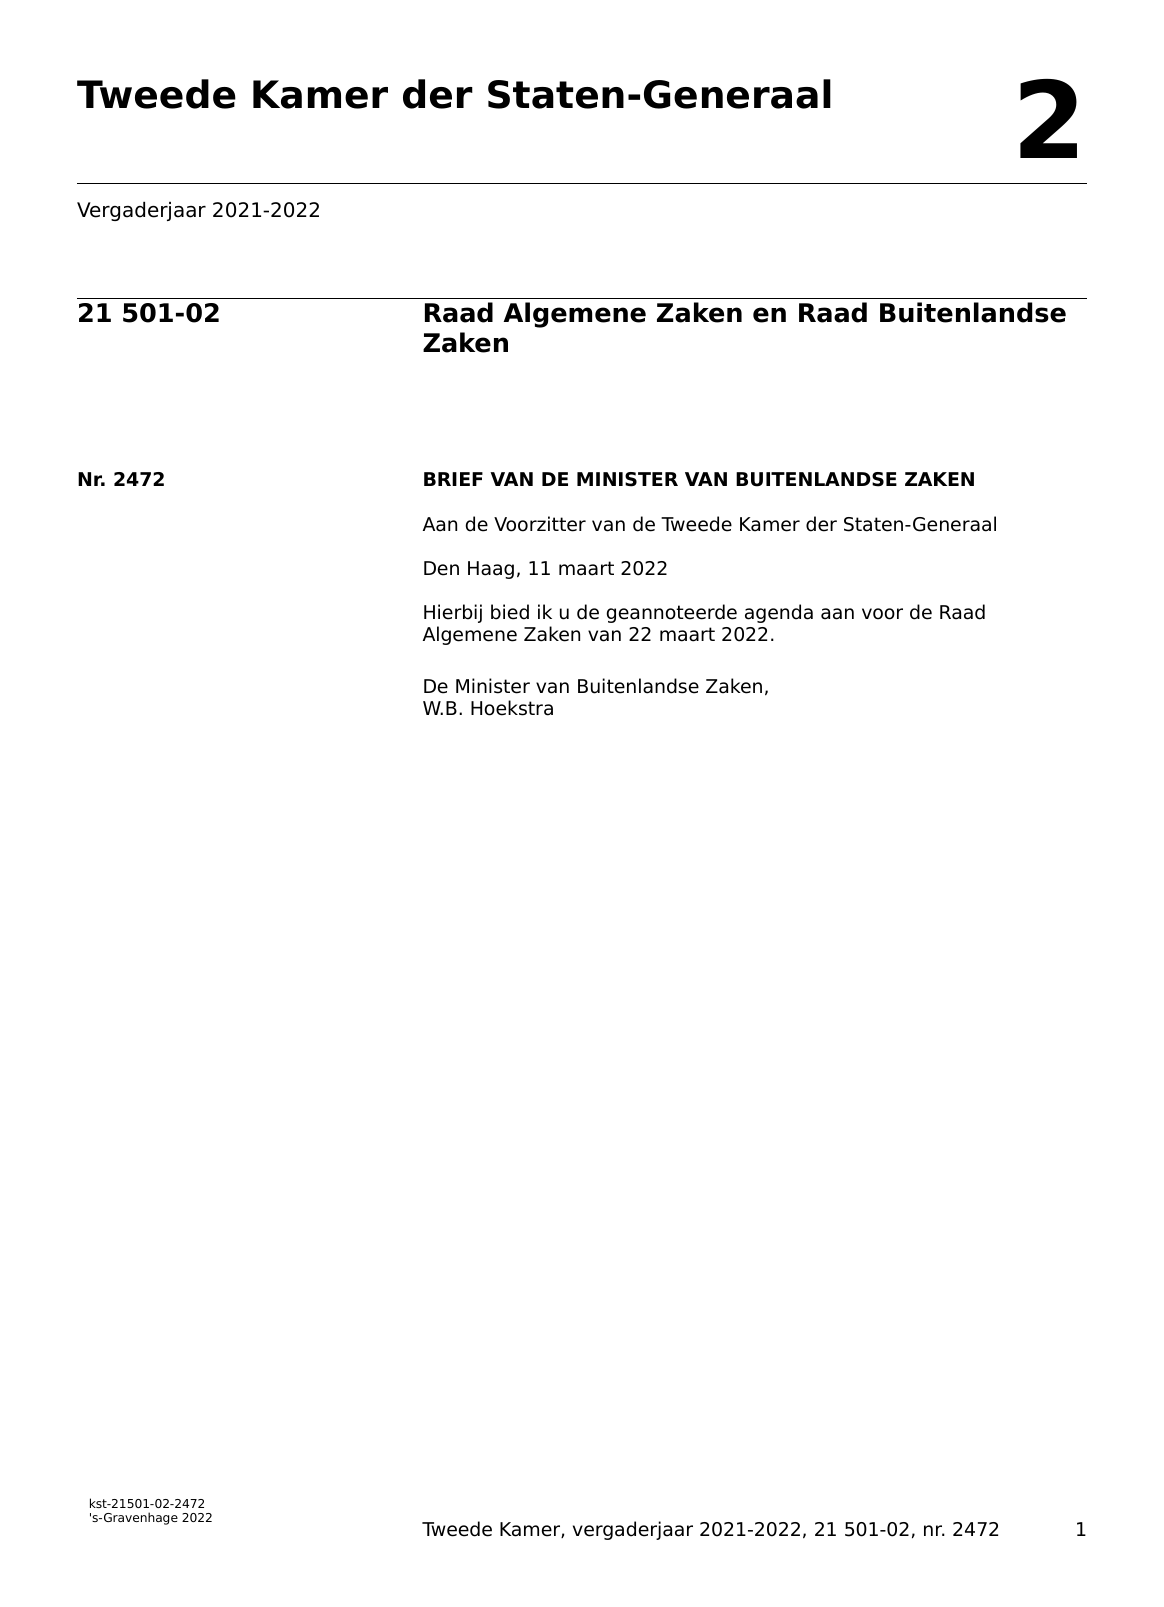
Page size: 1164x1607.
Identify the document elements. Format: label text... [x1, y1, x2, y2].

text Hierbij bied ik u de geannoteerde agenda aan voor de Raad Algemene Zaken van 22 maart 2022. [422, 602, 1087, 646]
table_header 2 [886, 59, 1087, 183]
subtitle 21 501-02 Raad Algemene Zaken en Raad Buitenlandse Zaken [77, 299, 1087, 358]
text De Minister van Buitenlandse Zaken, W.B. Hoekstra [422, 676, 1087, 720]
table_cell Vergaderjaar 2021-2022 [77, 184, 1087, 298]
text Aan de Voorzitter van de Tweede Kamer der Staten-Generaal [422, 513, 1087, 536]
text kst-21501-02-2472 [88, 1497, 323, 1511]
text Den Haag, 11 maart 2022 [422, 558, 1087, 580]
table_header Tweede Kamer der Staten-Generaal [77, 59, 886, 183]
subtitle Nr. 2472 BRIEF VAN DE MINISTER VAN BUITENLANDSE ZAKEN [77, 469, 1087, 491]
text 's-Gravenhage 2022 [88, 1511, 323, 1525]
